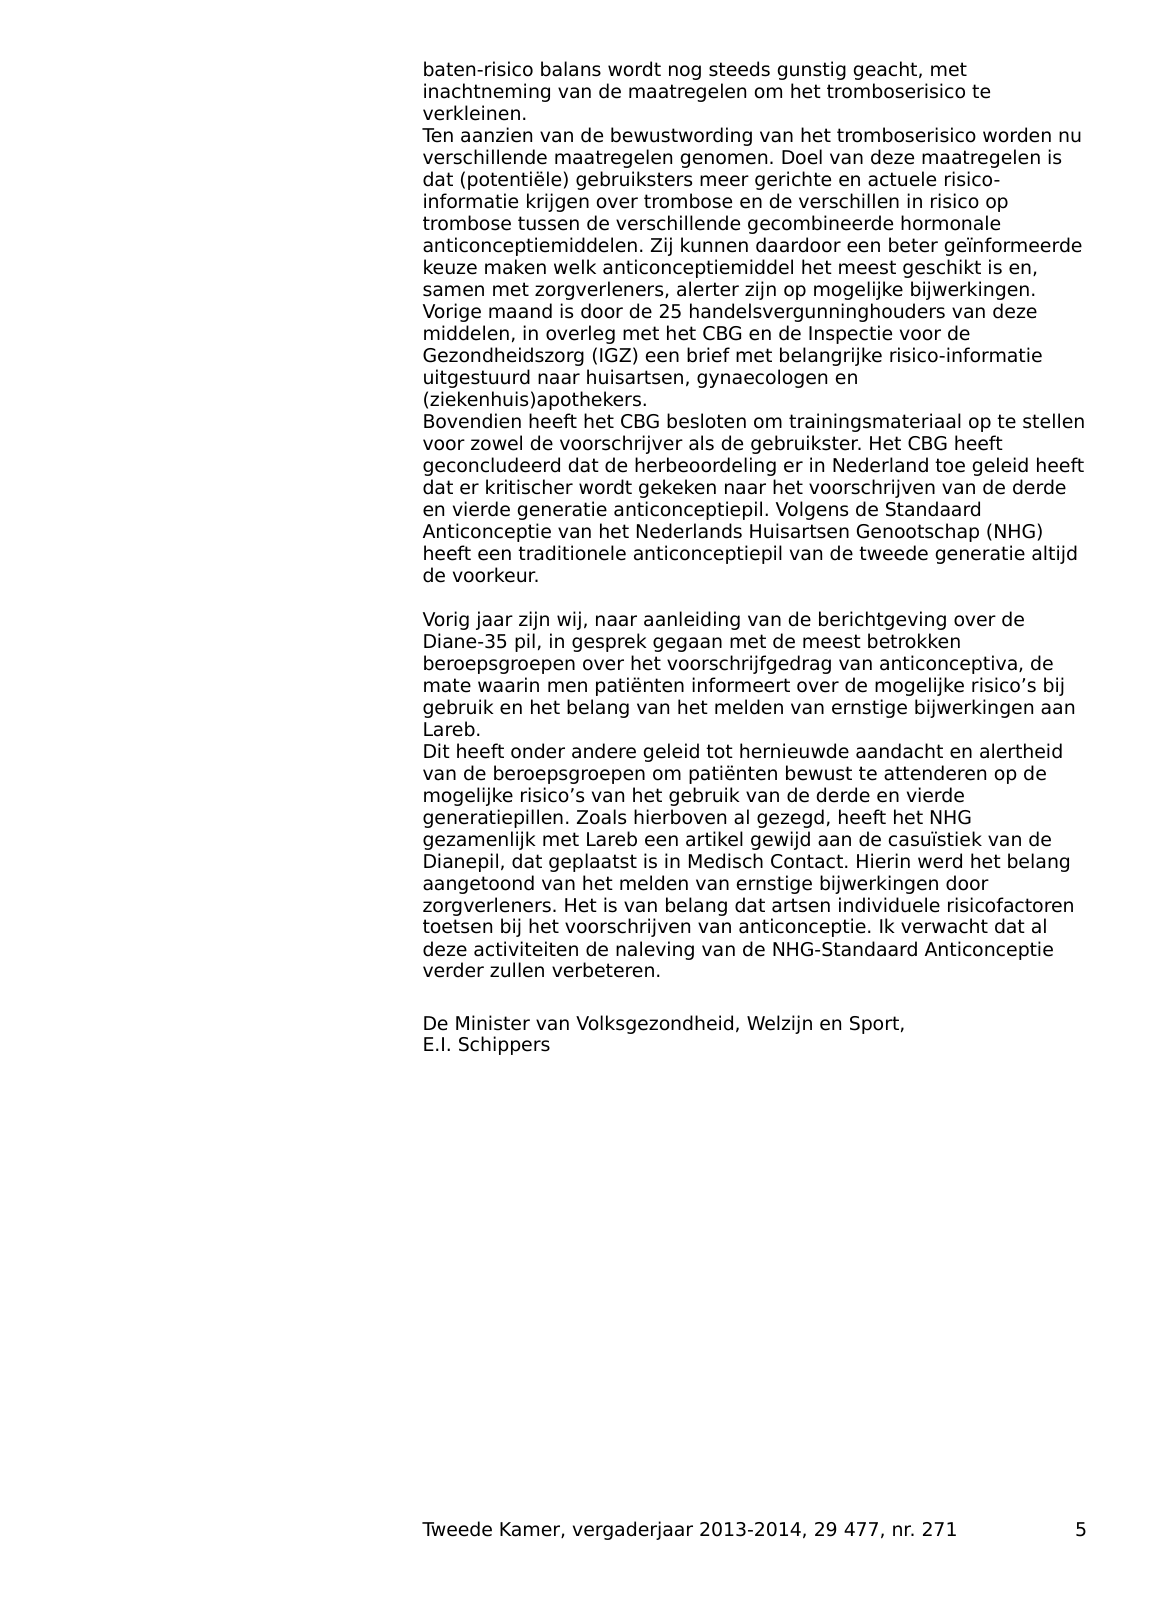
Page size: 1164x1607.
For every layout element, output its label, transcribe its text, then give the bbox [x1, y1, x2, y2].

text Bovendien heeft het CBG besloten om trainingsmateriaal op te stellen voor zowel de voorschrijver als de gebruikster. Het CBG heeft geconcludeerd dat de herbeoordeling er in Nederland toe geleid heeft dat er kritischer wordt gekeken naar het voorschrijven van de derde en vierde generatie anticonceptiepil. Volgens de Standaard Anticonceptie van het Nederlands Huisartsen Genootschap (NHG) heeft een traditionele anticonceptiepil van de tweede generatie altijd de voorkeur. [422, 411, 1087, 587]
text baten-risico balans wordt nog steeds gunstig geacht, met inachtneming van de maatregelen om het tromboserisico te verkleinen. [422, 59, 1087, 125]
text Ten aanzien van de bewustwording van het tromboserisico worden nu verschillende maatregelen genomen. Doel van deze maatregelen is dat (potentiële) gebruiksters meer gerichte en actuele risico-informatie krijgen over trombose en de verschillen in risico op trombose tussen de verschillende gecombineerde hormonale anticonceptiemiddelen. Zij kunnen daardoor een beter geïnformeerde keuze maken welk anticonceptiemiddel het meest geschikt is en, samen met zorgverleners, alerter zijn op mogelijke bijwerkingen. [422, 125, 1087, 301]
text Vorige maand is door de 25 handelsvergunninghouders van deze middelen, in overleg met het CBG en de Inspectie voor de Gezondheidszorg (IGZ) een brief met belangrijke risico-informatie uitgestuurd naar huisartsen, gynaecologen en (ziekenhuis)apothekers. [422, 301, 1087, 411]
text Dit heeft onder andere geleid tot hernieuwde aandacht en alertheid van de beroepsgroepen om patiënten bewust te attenderen op de mogelijke risico’s van het gebruik van de derde en vierde generatiepillen. Zoals hierboven al gezegd, heeft het NHG gezamenlijk met Lareb een artikel gewijd aan de casuïstiek van de Dianepil, dat geplaatst is in Medisch Contact. Hierin werd het belang aangetoond van het melden van ernstige bijwerkingen door zorgverleners. Het is van belang dat artsen individuele risicofactoren toetsen bij het voorschrijven van anticonceptie. Ik verwacht dat al deze activiteiten de naleving van de NHG-Standaard Anticonceptie verder zullen verbeteren. [422, 741, 1087, 982]
text Vorig jaar zijn wij, naar aanleiding van de berichtgeving over de Diane-35 pil, in gesprek gegaan met de meest betrokken beroepsgroepen over het voorschrijfgedrag van anticonceptiva, de mate waarin men patiënten informeert over de mogelijke risico’s bij gebruik en het belang van het melden van ernstige bijwerkingen aan Lareb. [422, 609, 1087, 741]
text De Minister van Volksgezondheid, Welzijn en Sport, E.I. Schippers [422, 1012, 1087, 1056]
